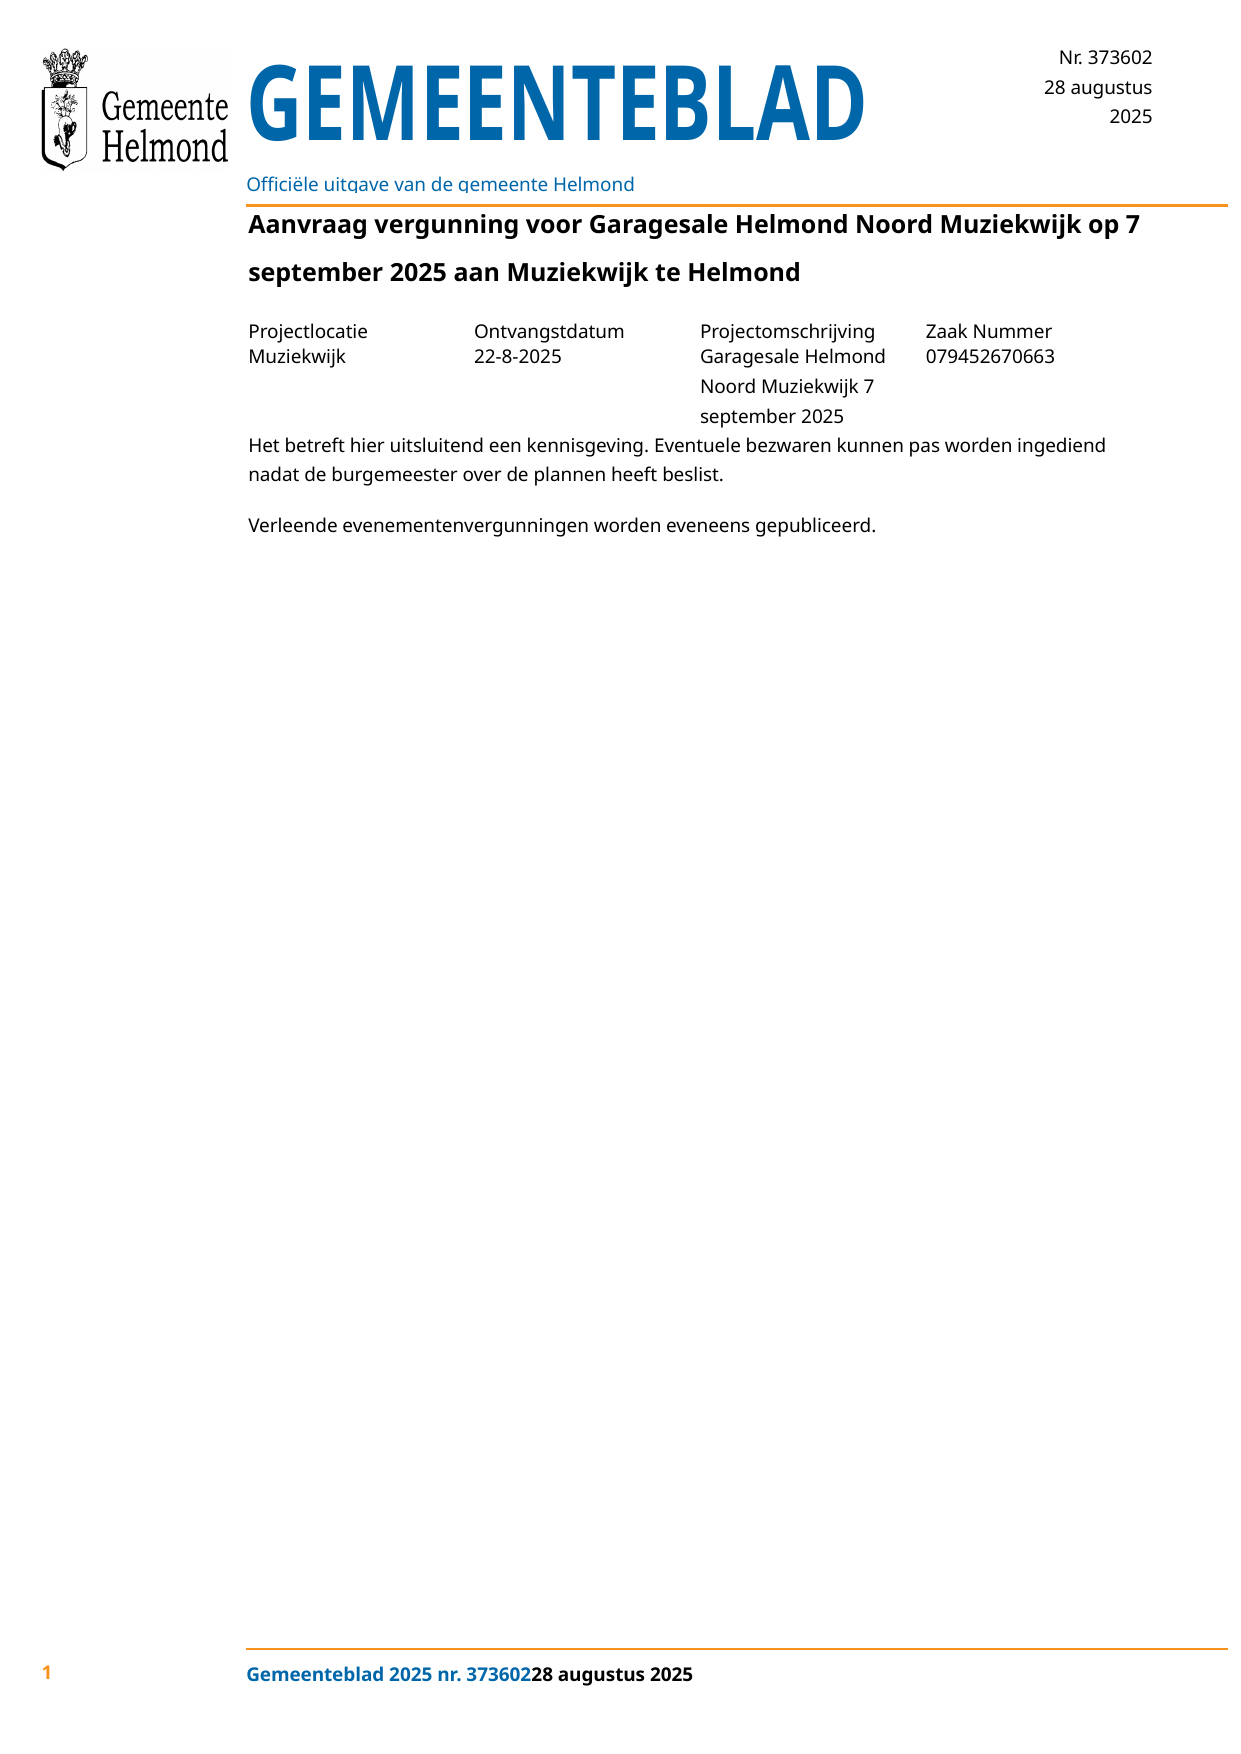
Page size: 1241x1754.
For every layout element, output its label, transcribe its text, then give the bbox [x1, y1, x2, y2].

table_cell Muziekwijk [248, 344, 474, 429]
table_cell Garagesale Helmond Noord Muziekwijk 7 september 2025 [700, 344, 926, 429]
table_cell 22-8-2025 [474, 344, 700, 429]
text Aanvraag vergunning voor Garagesale Helmond Noord Muziekwijk op 7 september 2025 aan Muziekwijk te Helmond [248, 207, 1152, 288]
text Het betreft hier uitsluitend een kennisgeving. Eventuele bezwaren kunnen pas worden ingediend nadat de burgemeester over de plannen heeft beslist. [248, 432, 1152, 487]
table_header Projectlocatie [248, 318, 474, 344]
table_header Ontvangstdatum [474, 318, 700, 344]
table_cell 079452670663 [926, 344, 1152, 429]
text Verleende evenementenvergunningen worden eveneens gepubliceerd. [248, 512, 1152, 538]
table_header Projectomschrijving [700, 318, 926, 344]
picture [41, 47, 231, 172]
table_header Zaak Nummer [926, 318, 1152, 344]
